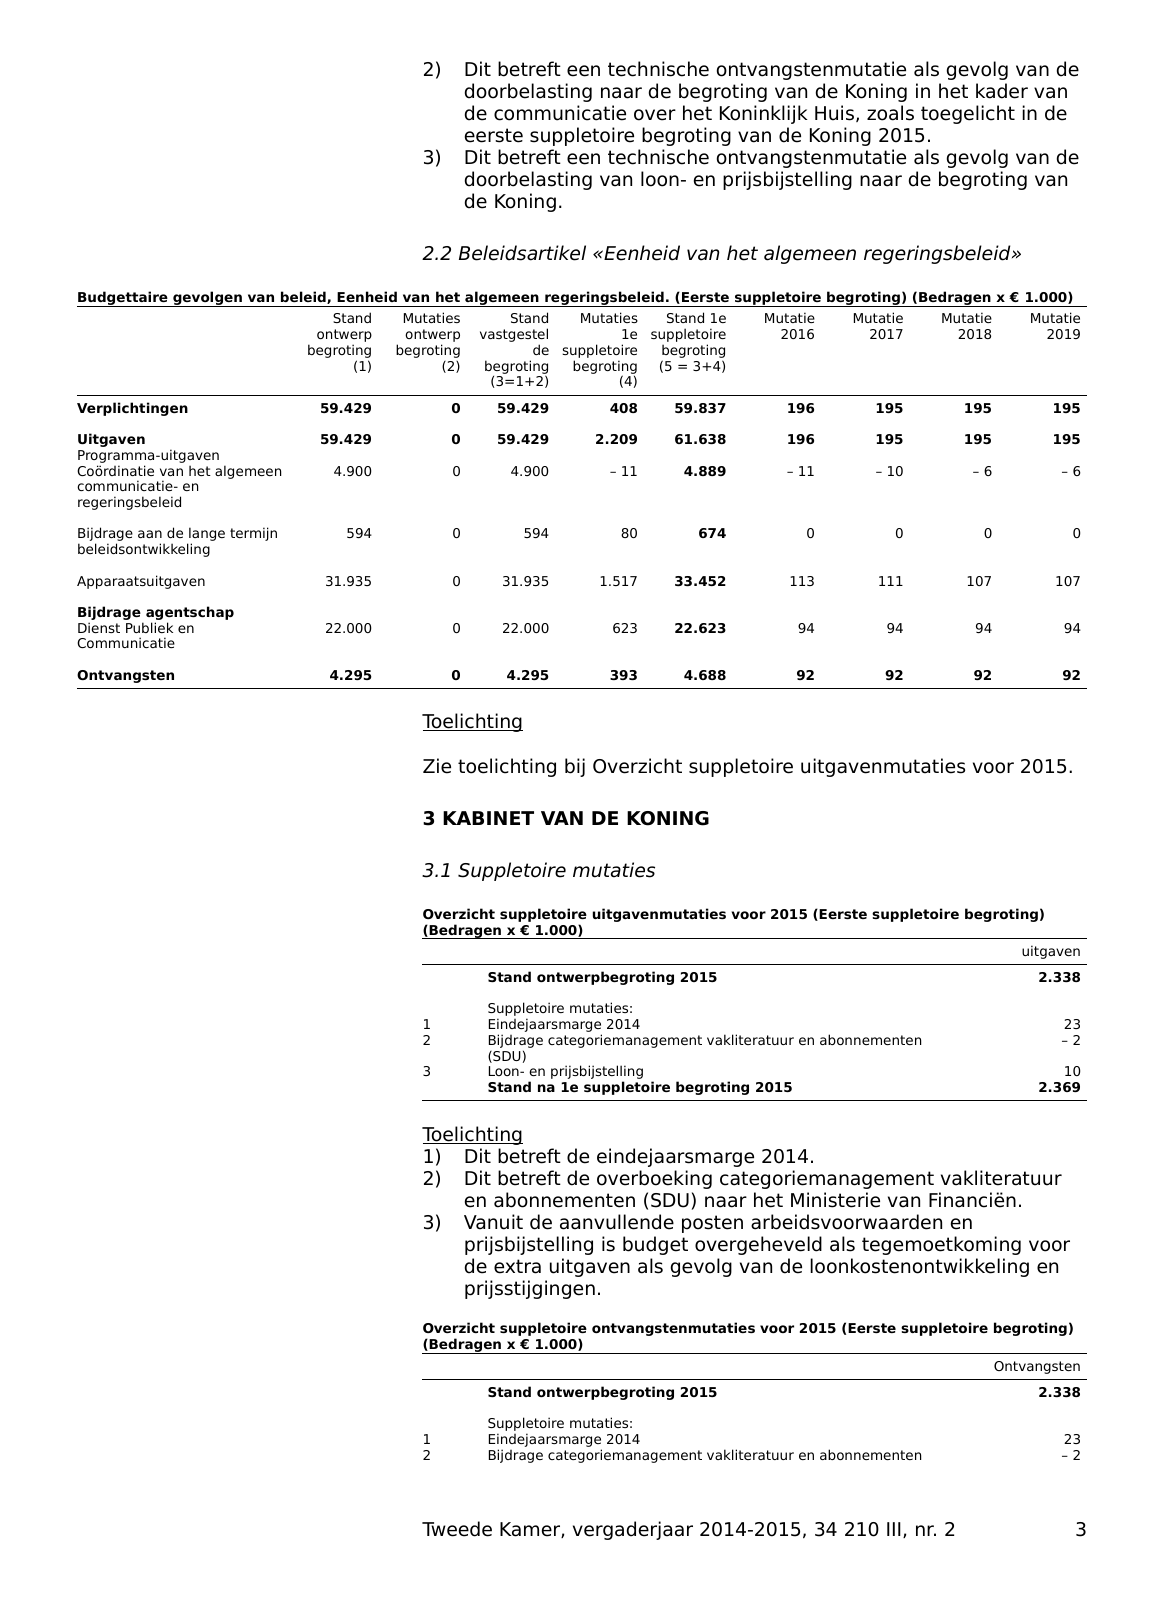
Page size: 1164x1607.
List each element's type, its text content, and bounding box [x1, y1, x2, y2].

table_cell Bijdrage categoriemanagement vakliteratuur en abonnementen (SDU) [481, 1033, 954, 1064]
text 2) Dit betreft een technische ontvangstenmutatie als gevolg van de doorbelasting naar de begroting van de Koning in het kader van de communicatie over het Koninklijk Huis, zoals toegelicht in de eerste suppletoire begroting van de Koning 2015. [422, 59, 1087, 147]
table_cell [909, 416, 998, 432]
table_cell – 11 [555, 463, 644, 511]
table_cell [732, 652, 821, 668]
table_cell Coördinatie van het algemeen communicatie- en regeringsbeleid [77, 463, 289, 511]
table_cell 0 [821, 526, 909, 558]
table_cell [732, 558, 821, 573]
table_cell [732, 511, 821, 526]
table_cell [481, 1354, 954, 1379]
subtitle 2.2 Beleidsartikel «Eenheid van het algemeen regeringsbeleid» [422, 243, 1087, 265]
table_cell 59.429 [466, 432, 555, 448]
table_cell 59.837 [644, 396, 732, 416]
table_cell 92 [998, 668, 1087, 688]
table_cell 92 [909, 668, 998, 688]
table_cell 107 [998, 574, 1087, 589]
table_cell 196 [732, 396, 821, 416]
table_cell [466, 652, 555, 668]
table_cell 94 [998, 621, 1087, 652]
table_cell [289, 652, 378, 668]
table_cell – 6 [909, 463, 998, 511]
table_cell 0 [909, 526, 998, 558]
table_cell [998, 652, 1087, 668]
table_cell Eindejaarsmarge 2014 [481, 1017, 954, 1033]
table_cell 59.429 [466, 396, 555, 416]
table_cell [732, 416, 821, 432]
table_cell [289, 511, 378, 526]
table_cell Stand ontwerp begroting (1) [289, 307, 378, 395]
table_cell [555, 416, 644, 432]
table_cell [289, 448, 378, 463]
table_cell [378, 652, 466, 668]
table_cell Mutatie 2019 [998, 307, 1087, 395]
table_cell [644, 448, 732, 463]
table_cell [422, 1400, 481, 1416]
table_cell Dienst Publiek en Communicatie [77, 621, 289, 652]
table_cell [481, 939, 954, 964]
table_cell [481, 1400, 954, 1416]
text 3) Vanuit de aanvullende posten arbeidsvoorwaarden en prijsbijstelling is budget overgeheveld als tegemoetkoming voor de extra uitgaven als gevolg van de loonkostenontwikkeling en prijsstijgingen. [422, 1212, 1087, 1299]
table_cell 111 [821, 574, 909, 589]
table_cell 0 [732, 526, 821, 558]
table_cell 31.935 [289, 574, 378, 589]
table_cell [422, 1380, 481, 1400]
table_cell 107 [909, 574, 998, 589]
table_cell Programma-uitgaven [77, 448, 289, 463]
table_cell 0 [998, 526, 1087, 558]
table_cell [77, 589, 289, 605]
table_cell [909, 558, 998, 573]
table_cell 94 [732, 621, 821, 652]
table_cell 2 [422, 1448, 481, 1463]
table_cell 195 [998, 396, 1087, 416]
table_cell 4.900 [466, 463, 555, 511]
table_cell [555, 605, 644, 621]
table_cell 0 [378, 526, 466, 558]
table_cell [466, 605, 555, 621]
table_cell Stand ontwerpbegroting 2015 [481, 1380, 954, 1400]
table_cell [481, 986, 954, 1001]
table_cell [77, 511, 289, 526]
table_cell [466, 558, 555, 573]
table_cell Bijdrage agentschap [77, 605, 289, 621]
table_cell 594 [466, 526, 555, 558]
table_cell [77, 558, 289, 573]
table_cell – 6 [998, 463, 1087, 511]
table_cell [821, 605, 909, 621]
table_cell 4.900 [289, 463, 378, 511]
table_cell 94 [909, 621, 998, 652]
table_cell uitgaven [954, 939, 1087, 964]
subtitle 3 KABINET VAN DE KONING [422, 808, 1087, 829]
table_cell [821, 511, 909, 526]
table_cell [909, 605, 998, 621]
table_cell Stand ontwerpbegroting 2015 [481, 965, 954, 986]
table_cell [378, 589, 466, 605]
table_cell Eindejaarsmarge 2014 [481, 1432, 954, 1448]
table_cell Verplichtingen [77, 396, 289, 416]
subtitle Toelichting [422, 1124, 1087, 1146]
table_cell 2.369 [954, 1080, 1087, 1100]
table_cell [77, 652, 289, 668]
table_cell [998, 448, 1087, 463]
table_cell [998, 605, 1087, 621]
table_cell 0 [378, 668, 466, 688]
table_cell [821, 448, 909, 463]
table_cell 0 [378, 432, 466, 448]
table_cell – 2 [954, 1033, 1087, 1064]
table_cell 61.638 [644, 432, 732, 448]
subtitle Toelichting [422, 711, 1087, 733]
table_cell [732, 448, 821, 463]
table_cell 4.295 [289, 668, 378, 688]
table_cell Ontvangsten [954, 1354, 1087, 1379]
table_cell 92 [821, 668, 909, 688]
table_cell [909, 652, 998, 668]
table_cell Stand na 1e suppletoire begroting 2015 [481, 1080, 954, 1100]
table_cell 195 [909, 396, 998, 416]
table_cell 3 [422, 1064, 481, 1080]
table_cell [555, 511, 644, 526]
table_cell [821, 652, 909, 668]
table_cell [909, 511, 998, 526]
table_cell 4.688 [644, 668, 732, 688]
table_cell Stand vastgestelde begroting (3=1+2) [466, 307, 555, 395]
table_cell [77, 307, 289, 395]
table_cell [466, 589, 555, 605]
table_header Overzicht suppletoire ontvangstenmutaties voor 2015 (Eerste suppletoire begroting) (Bedragen x € 1.000) [422, 1321, 1087, 1353]
table_cell [422, 1080, 481, 1100]
table_cell – 2 [954, 1448, 1087, 1463]
table_cell [555, 448, 644, 463]
table_cell 1.517 [555, 574, 644, 589]
table_cell [555, 589, 644, 605]
table_cell 22.000 [289, 621, 378, 652]
table_cell 1 [422, 1432, 481, 1448]
table_cell [378, 416, 466, 432]
table_cell [378, 511, 466, 526]
table_cell [555, 652, 644, 668]
table_cell [644, 605, 732, 621]
table_cell 2.338 [954, 1380, 1087, 1400]
table_cell 4.889 [644, 463, 732, 511]
table_cell [998, 558, 1087, 573]
table_cell [378, 558, 466, 573]
table_cell 59.429 [289, 432, 378, 448]
table_cell Bijdrage aan de lange termijn beleidsontwikkeling [77, 526, 289, 558]
table_cell [954, 986, 1087, 1001]
table_cell [998, 511, 1087, 526]
table_cell [909, 448, 998, 463]
table_cell [378, 448, 466, 463]
table_cell [422, 939, 481, 964]
table_cell 4.295 [466, 668, 555, 688]
table_cell Bijdrage categoriemanagement vakliteratuur en abonnementen [481, 1448, 954, 1463]
text Zie toelichting bij Overzicht suppletoire uitgavenmutaties voor 2015. [422, 756, 1087, 778]
table_cell Mutatie 2017 [821, 307, 909, 395]
table_cell 594 [289, 526, 378, 558]
table_cell [422, 1354, 481, 1379]
table_cell [998, 416, 1087, 432]
table_cell 0 [378, 574, 466, 589]
table_cell 195 [909, 432, 998, 448]
table_cell 22.000 [466, 621, 555, 652]
table_cell 22.623 [644, 621, 732, 652]
table_cell 94 [821, 621, 909, 652]
text 1) Dit betreft de eindejaarsmarge 2014. [422, 1146, 1087, 1168]
table_cell [77, 416, 289, 432]
table_cell [378, 605, 466, 621]
table_cell 2.209 [555, 432, 644, 448]
table_cell [821, 589, 909, 605]
table_cell [555, 558, 644, 573]
table_cell 80 [555, 526, 644, 558]
table_cell 0 [378, 621, 466, 652]
table_cell [644, 589, 732, 605]
table_cell 23 [954, 1432, 1087, 1448]
table_cell 196 [732, 432, 821, 448]
table_cell [909, 589, 998, 605]
table_cell [466, 416, 555, 432]
text 2) Dit betreft de overboeking categoriemanagement vakliteratuur en abonnementen (SDU) naar het Ministerie van Financiën. [422, 1168, 1087, 1212]
table_cell [466, 448, 555, 463]
table_cell [466, 511, 555, 526]
table_cell 1 [422, 1017, 481, 1033]
table_cell [732, 605, 821, 621]
table_cell 23 [954, 1017, 1087, 1033]
text 3) Dit betreft een technische ontvangstenmutatie als gevolg van de doorbelasting van loon- en prijsbijstelling naar de begroting van de Koning. [422, 147, 1087, 213]
table_cell [289, 589, 378, 605]
table_cell 195 [821, 432, 909, 448]
table_cell Loon- en prijsbijstelling [481, 1064, 954, 1080]
table_header Budgettaire gevolgen van beleid, Eenheid van het algemeen regeringsbeleid. (Eerste suppletoire begroting) (Bedragen x € 1.000) [77, 290, 1087, 306]
table_cell [954, 1416, 1087, 1432]
table_cell [289, 416, 378, 432]
table_cell 33.452 [644, 574, 732, 589]
table_cell Uitgaven [77, 432, 289, 448]
table_cell Mutaties 1e suppletoire begroting (4) [555, 307, 644, 395]
table_cell [954, 1001, 1087, 1017]
table_cell Stand 1e suppletoire begroting (5 = 3+4) [644, 307, 732, 395]
table_cell [821, 558, 909, 573]
table_cell 674 [644, 526, 732, 558]
table_cell 31.935 [466, 574, 555, 589]
table_cell [954, 1400, 1087, 1416]
table_cell 623 [555, 621, 644, 652]
table_cell [732, 589, 821, 605]
table_cell Mutatie 2018 [909, 307, 998, 395]
table_cell 393 [555, 668, 644, 688]
table_cell 0 [378, 396, 466, 416]
table_cell 195 [821, 396, 909, 416]
table_cell – 10 [821, 463, 909, 511]
table_cell [422, 1416, 481, 1432]
table_cell 2 [422, 1033, 481, 1064]
table_cell [289, 558, 378, 573]
table_cell Suppletoire mutaties: [481, 1001, 954, 1017]
subtitle 3.1 Suppletoire mutaties [422, 859, 1087, 882]
table_cell 92 [732, 668, 821, 688]
table_cell Suppletoire mutaties: [481, 1416, 954, 1432]
table_cell [998, 589, 1087, 605]
table_header Overzicht suppletoire uitgavenmutaties voor 2015 (Eerste suppletoire begroting) (Bedragen x € 1.000) [422, 907, 1087, 938]
table_cell Mutaties ontwerp begroting (2) [378, 307, 466, 395]
table_cell 59.429 [289, 396, 378, 416]
table_cell [644, 416, 732, 432]
table_cell Ontvangsten [77, 668, 289, 688]
table_cell [644, 511, 732, 526]
table_cell [821, 416, 909, 432]
table_cell [422, 965, 481, 986]
table_cell Mutatie 2016 [732, 307, 821, 395]
table_cell [289, 605, 378, 621]
table_cell 195 [998, 432, 1087, 448]
table_cell 408 [555, 396, 644, 416]
table_cell [422, 1001, 481, 1017]
table_cell [644, 558, 732, 573]
table_cell 10 [954, 1064, 1087, 1080]
table_cell 2.338 [954, 965, 1087, 986]
table_cell – 11 [732, 463, 821, 511]
table_cell Apparaatsuitgaven [77, 574, 289, 589]
table_cell 0 [378, 463, 466, 511]
table_cell [422, 986, 481, 1001]
table_cell 113 [732, 574, 821, 589]
table_cell [644, 652, 732, 668]
